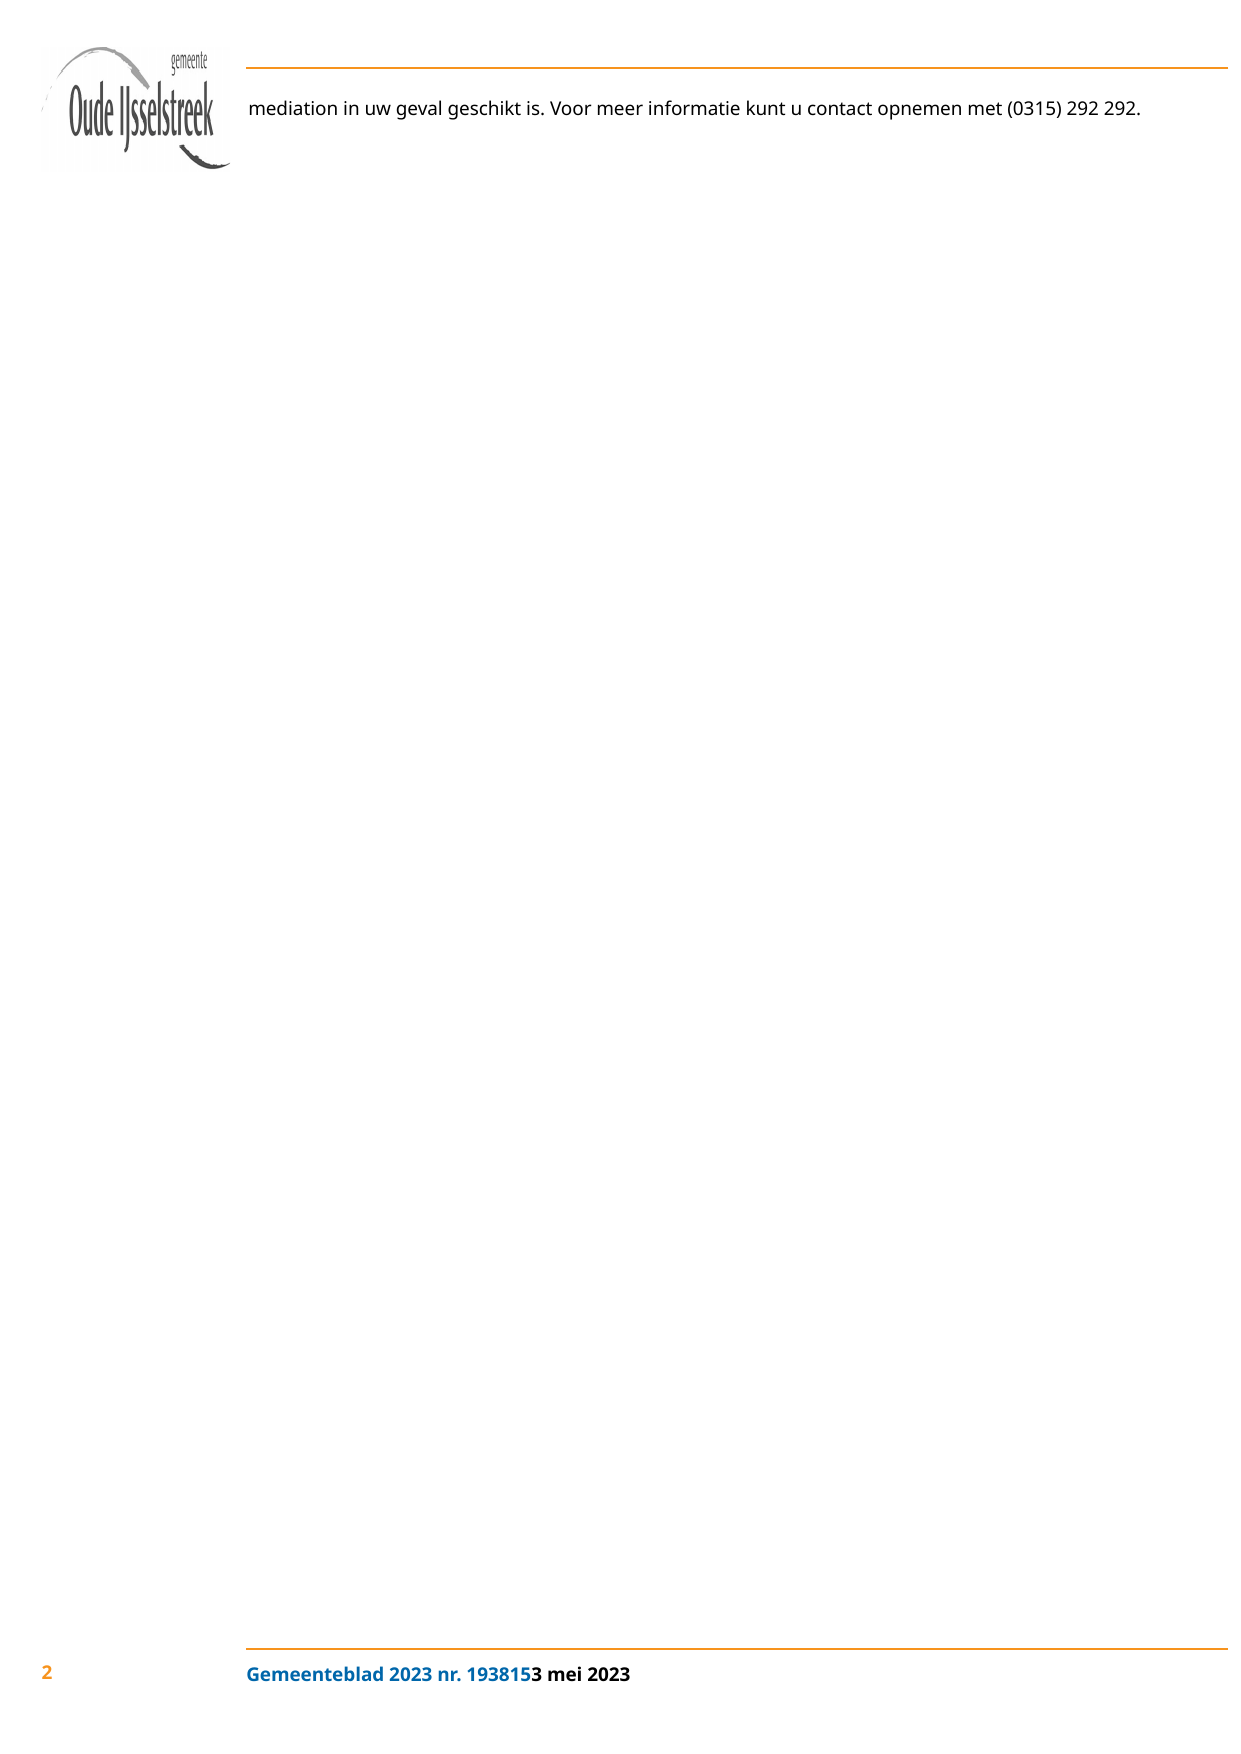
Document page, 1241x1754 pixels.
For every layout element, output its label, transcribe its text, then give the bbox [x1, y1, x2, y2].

picture [41, 47, 231, 172]
text mediation in uw geval geschikt is. Voor meer informatie kunt u contact opnemen met (0315) 292 292. [248, 95, 1152, 121]
